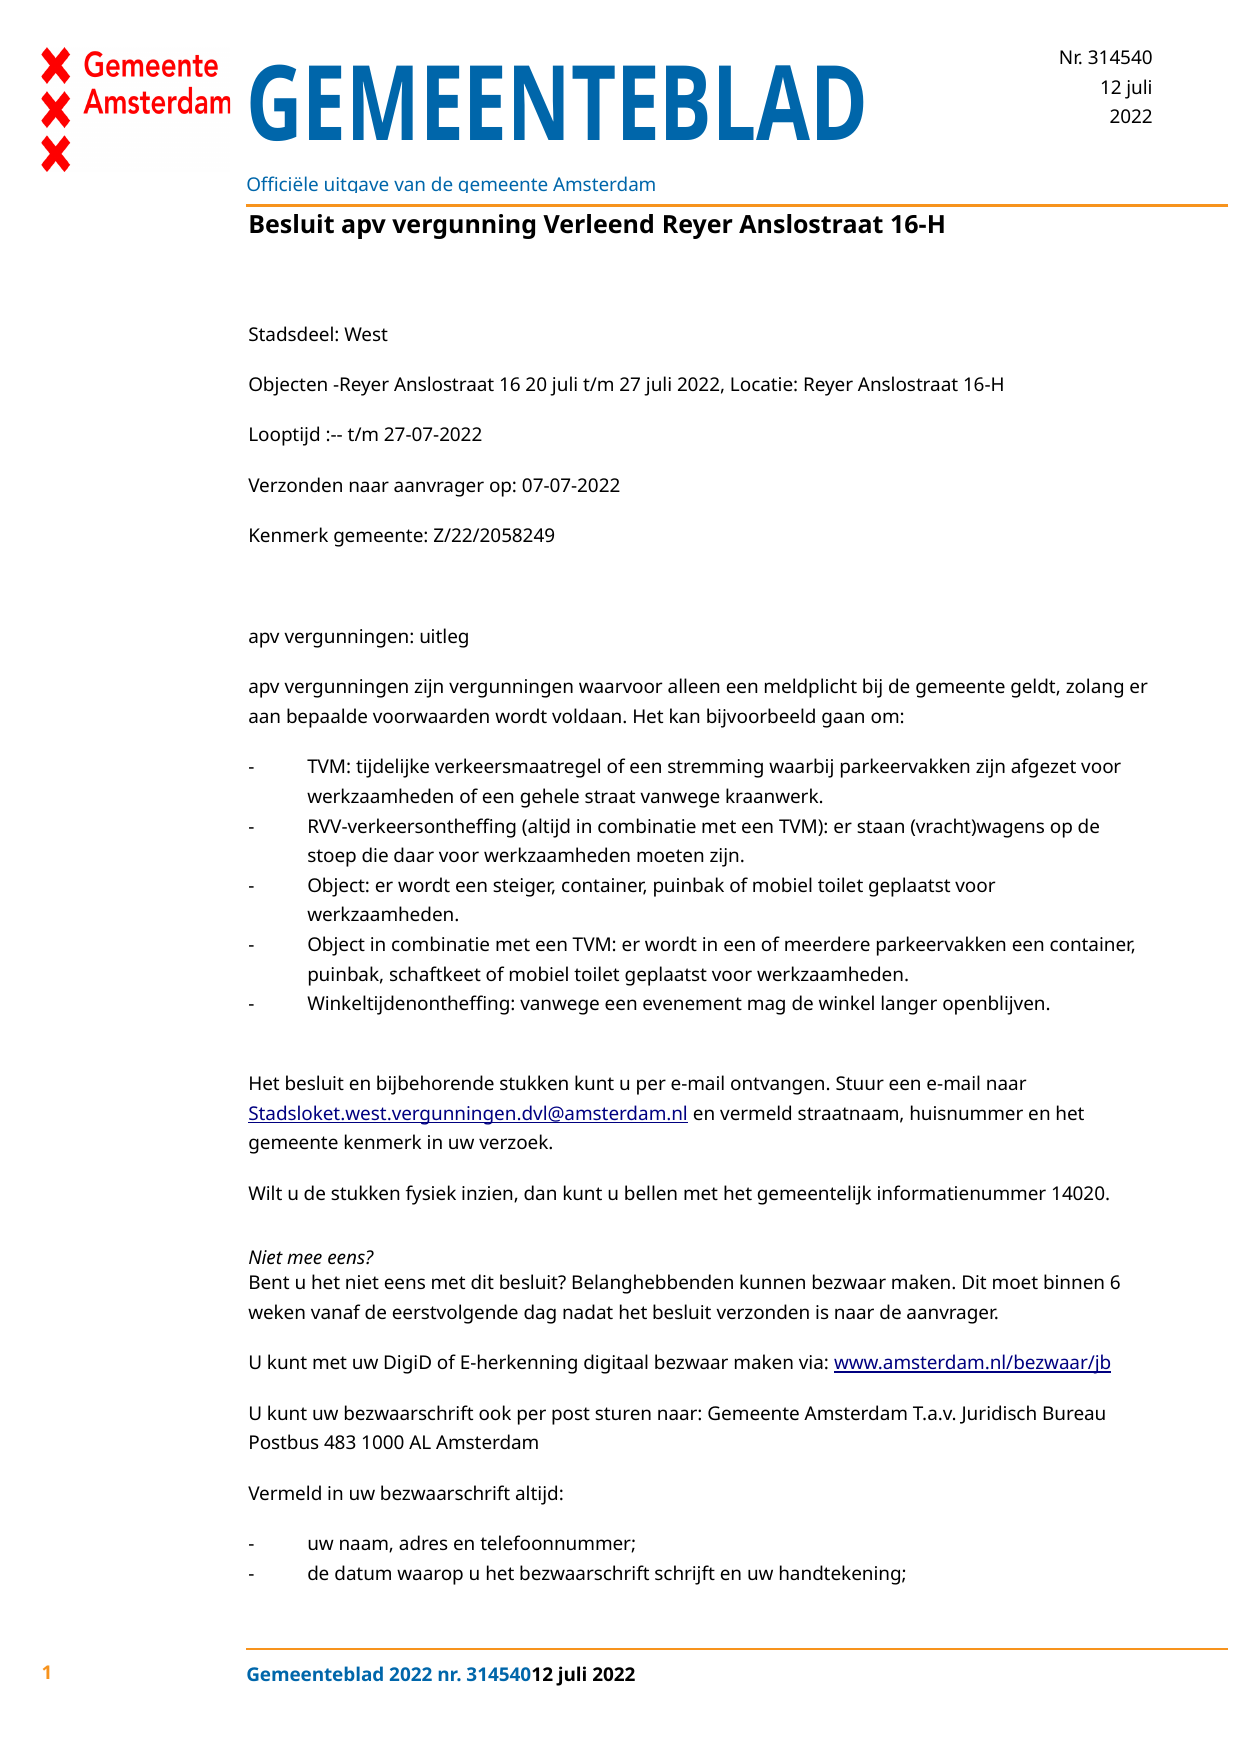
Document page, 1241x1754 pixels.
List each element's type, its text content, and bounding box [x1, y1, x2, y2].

list de datum waarop u het bezwaarschrift schrijft en uw handtekening; [248, 1560, 1152, 1586]
text U kunt met uw DigiD of E-herkenning digitaal bezwaar maken via: www.amsterdam.nl/bezwaar/jb [248, 1349, 1152, 1375]
text Niet mee eens? [248, 1244, 1152, 1269]
list RVV-verkeersontheffing (altijd in combinatie met een TVM): er staan (vracht)wagens op de stoep die daar voor werkzaamheden moeten zijn. [248, 813, 1152, 868]
text Besluit apv vergunning Verleend Reyer Anslostraat 16-H [248, 207, 1152, 241]
list Winkeltijdenontheffing: vanwege een evenement mag de winkel langer openblijven. [248, 990, 1152, 1016]
text Objecten -Reyer Anslostraat 16 20 juli t/m 27 juli 2022, Locatie: Reyer Anslostraat 16-H [248, 371, 1152, 397]
list TVM: tijdelijke verkeersmaatregel of een stremming waarbij parkeervakken zijn afgezet voor werkzaamheden of een gehele straat vanwege kraanwerk. [248, 754, 1152, 809]
text Wilt u de stukken fysiek inzien, dan kunt u bellen met het gemeentelijk informatienummer 14020. [248, 1180, 1152, 1206]
text Stadsdeel: West [248, 321, 1152, 346]
text apv vergunningen: uitleg [248, 623, 1152, 649]
text Verzonden naar aanvrager op: 07-07-2022 [248, 472, 1152, 498]
picture [41, 47, 231, 172]
list uw naam, adres en telefoonnummer; [248, 1530, 1152, 1556]
text Looptijd :-- t/m 27-07-2022 [248, 422, 1152, 447]
text apv vergunningen zijn vergunningen waarvoor alleen een meldplicht bij de gemeente geldt, zolang er aan bepaalde voorwaarden wordt voldaan. Het kan bijvoorbeeld gaan om: [248, 674, 1152, 729]
text Kenmerk gemeente: Z/22/2058249 [248, 522, 1152, 548]
text U kunt uw bezwaarschrift ook per post sturen naar: Gemeente Amsterdam T.a.v. Juridisch Bureau Postbus 483 1000 AL Amsterdam [248, 1400, 1152, 1455]
text Vermeld in uw bezwaarschrift altijd: [248, 1480, 1152, 1506]
list Object: er wordt een steiger, container, puinbak of mobiel toilet geplaatst voor werkzaamheden. [248, 872, 1152, 927]
list Object in combinatie met een TVM: er wordt in een of meerdere parkeervakken een container, puinbak, schaftkeet of mobiel toilet geplaatst voor werkzaamheden. [248, 931, 1152, 986]
text Bent u het niet eens met dit besluit? Belanghebbenden kunnen bezwaar maken. Dit moet binnen 6 weken vanaf de eerstvolgende dag nadat het besluit verzonden is naar de aanvrager. [248, 1269, 1152, 1325]
text Het besluit en bijbehorende stukken kunt u per e-mail ontvangen. Stuur een e-mail naar Stadsloket.west.vergunningen.dvl@amsterdam.nl en vermeld straatnaam, huisnummer en het gemeente kenmerk in uw verzoek. [248, 1070, 1152, 1155]
